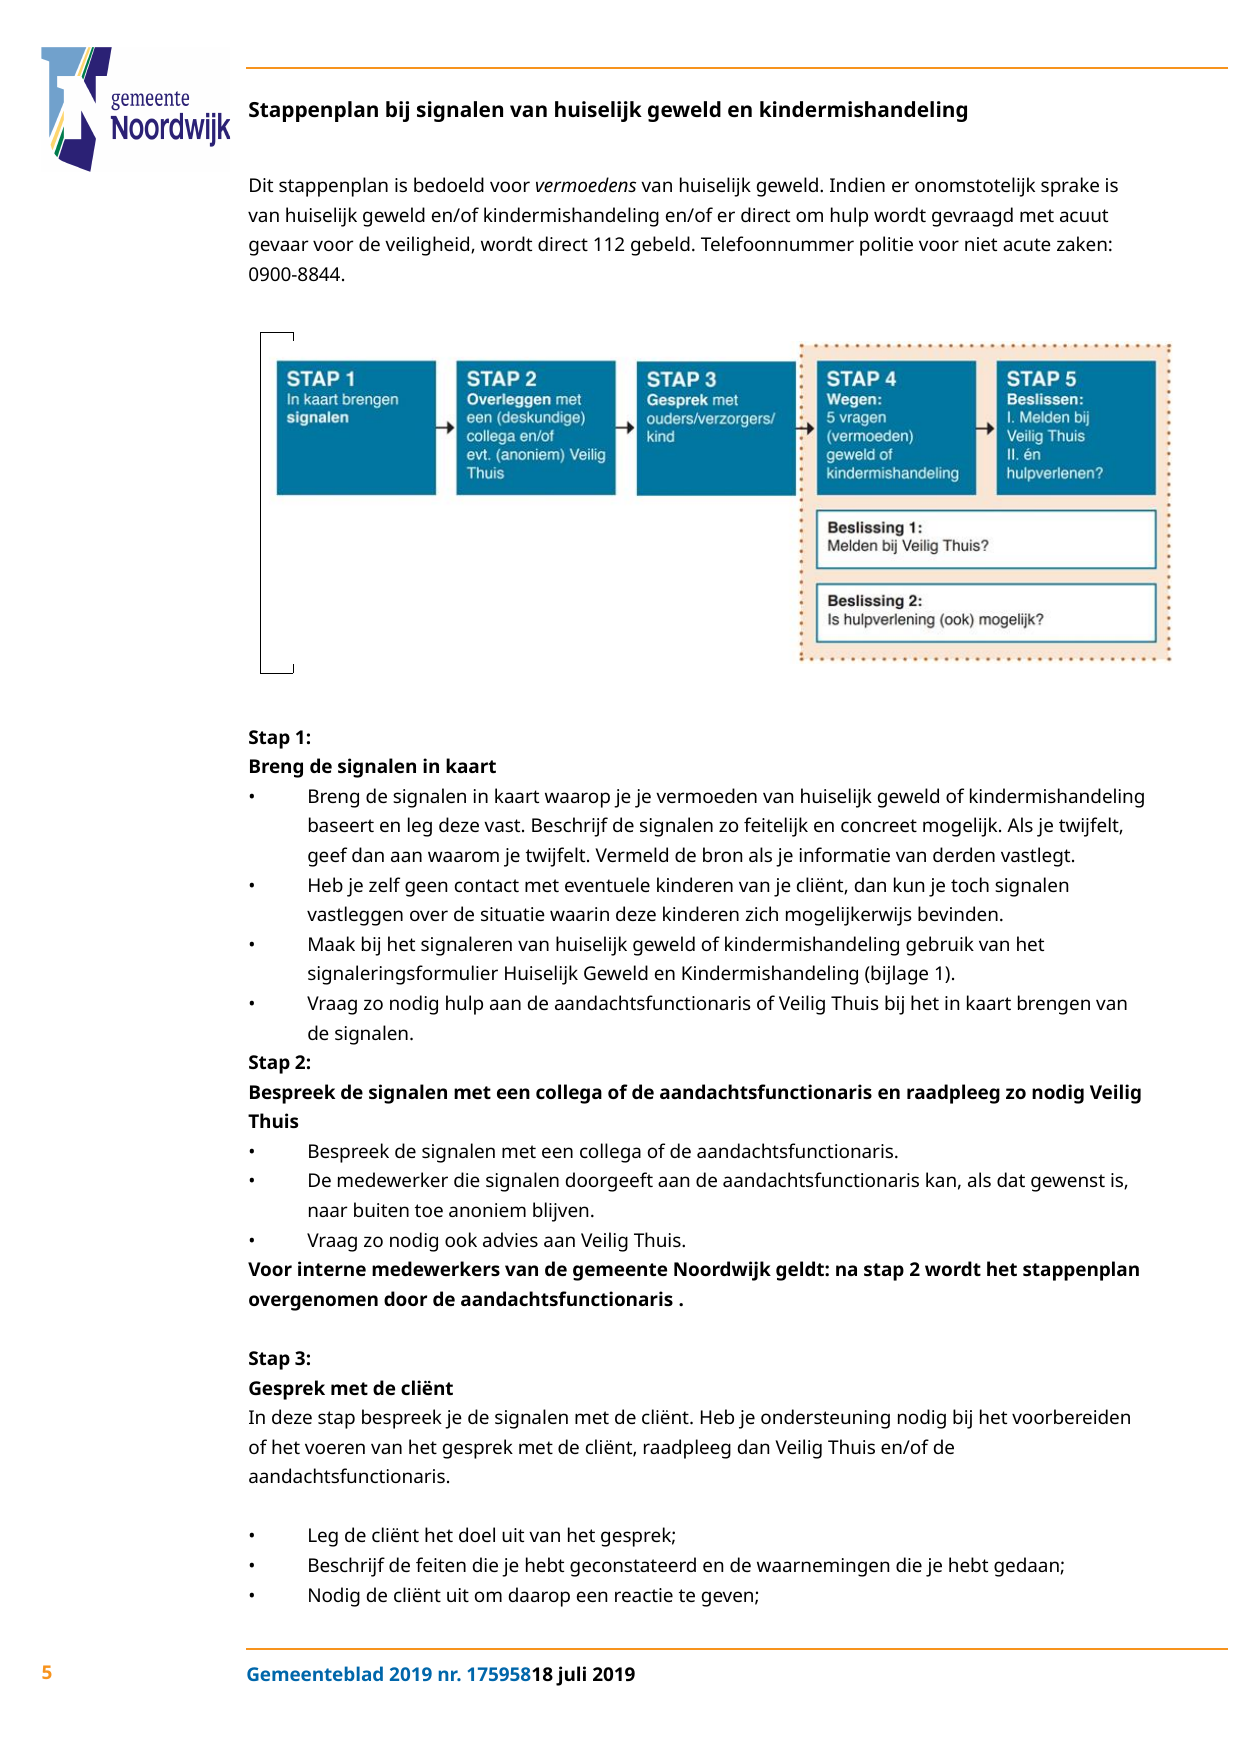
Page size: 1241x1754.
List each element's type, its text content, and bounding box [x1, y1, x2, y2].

list Vraag zo nodig ook advies aan Veilig Thuis. [248, 1227, 1152, 1253]
list Nodig de cliënt uit om daarop een reactie te geven; [248, 1582, 1152, 1608]
text Gesprek met de cliënt [248, 1375, 1152, 1401]
text In deze stap bespreek je de signalen met de cliënt. Heb je ondersteuning nodig bij het voorbereiden of het voeren van het gesprek met de cliënt, raadpleeg dan Veilig Thuis en/of de aandachtsfunctionaris. [248, 1404, 1152, 1489]
list Beschrijf de feiten die je hebt geconstateerd en de waarnemingen die je hebt gedaan; [248, 1552, 1152, 1578]
picture [268, 341, 1173, 664]
text Stap 1: [248, 724, 1152, 750]
text Stap 3: [248, 1345, 1152, 1371]
picture [41, 47, 231, 172]
text Voor interne medewerkers van de gemeente Noordwijk geldt: na stap 2 wordt het stappenplan overgenomen door de aandachtsfunctionaris . [248, 1256, 1152, 1312]
list Vraag zo nodig hulp aan de aandachtsfunctionaris of Veilig Thuis bij het in kaart brengen van de signalen. [248, 990, 1152, 1046]
list Bespreek de signalen met een collega of de aandachtsfunctionaris. [248, 1138, 1152, 1164]
list Breng de signalen in kaart waarop je je vermoeden van huiselijk geweld of kindermishandeling baseert en leg deze vast. Beschrijf de signalen zo feitelijk en concreet mogelijk. Als je twijfelt, geef dan aan waarom je twijfelt. Vermeld de bron als je informatie van derden vastlegt. [248, 783, 1152, 868]
text Stap 2: [248, 1049, 1152, 1075]
list Maak bij het signaleren van huiselijk geweld of kindermishandeling gebruik van het signaleringsformulier Huiselijk Geweld en Kindermishandeling (bijlage 1). [248, 931, 1152, 986]
text Dit stappenplan is bedoeld voor vermoedens van huiselijk geweld. Indien er onomstotelijk sprake is van huiselijk geweld en/of kindermishandeling en/of er direct om hulp wordt gevraagd met acuut gevaar voor de veiligheid, wordt direct 112 gebeld. Telefoonnummer politie voor niet acute zaken: 0900-8844. [248, 172, 1152, 287]
text Breng de signalen in kaart [248, 753, 1152, 779]
text Bespreek de signalen met een collega of de aandachtsfunctionaris en raadpleeg zo nodig Veilig Thuis [248, 1079, 1152, 1134]
list Leg de cliënt het doel uit van het gesprek; [248, 1523, 1152, 1548]
text Stappenplan bij signalen van huiselijk geweld en kindermishandeling [248, 95, 1152, 123]
list De medewerker die signalen doorgeeft aan de aandachtsfunctionaris kan, als dat gewenst is, naar buiten toe anoniem blijven. [248, 1168, 1152, 1223]
list Heb je zelf geen contact met eventuele kinderen van je cliënt, dan kun je toch signalen vastleggen over de situatie waarin deze kinderen zich mogelijkerwijs bevinden. [248, 872, 1152, 927]
